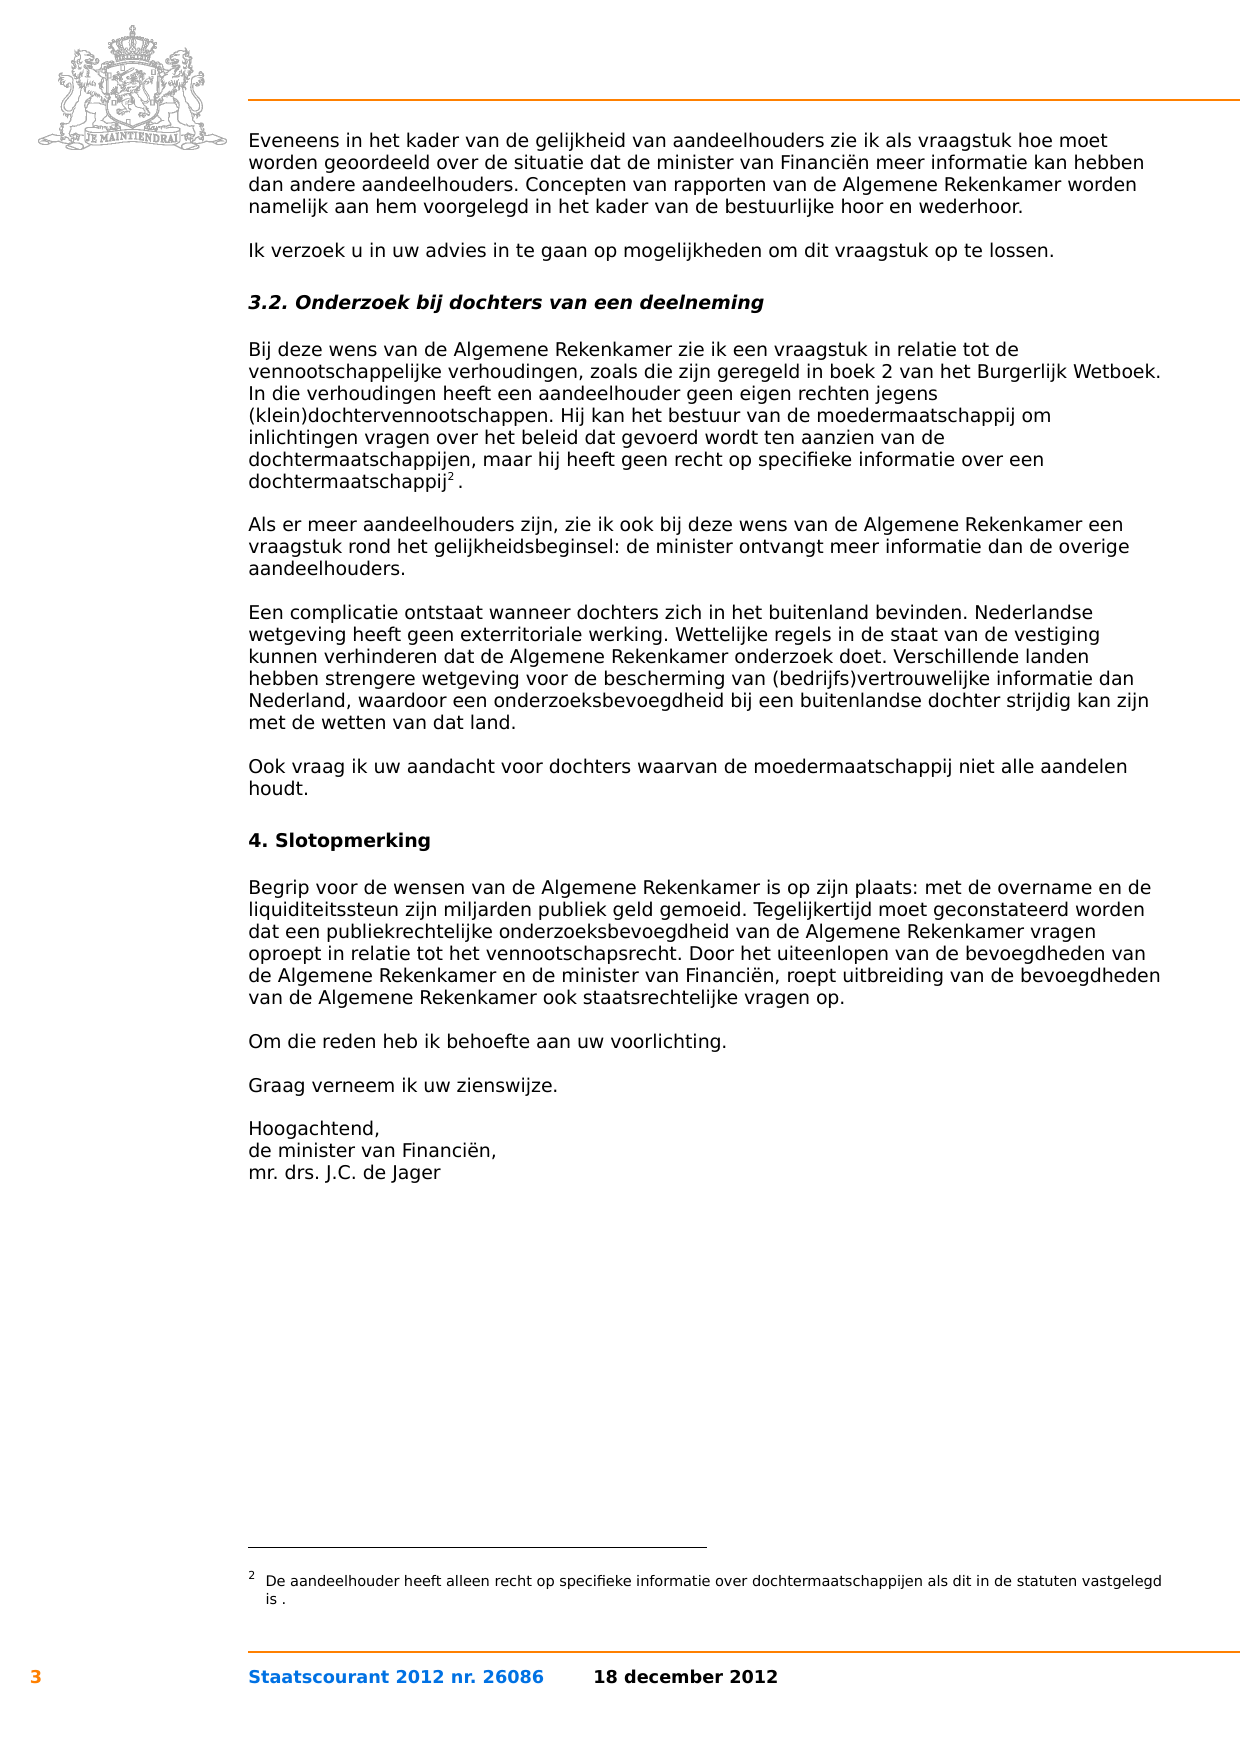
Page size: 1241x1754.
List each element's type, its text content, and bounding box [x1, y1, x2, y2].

text Ik verzoek u in uw advies in te gaan op mogelijkheden om dit vraagstuk op te lossen. [248, 240, 1163, 262]
subtitle 3.2. Onderzoek bij dochters van een deelneming [248, 292, 1163, 314]
text Ook vraag ik uw aandacht voor dochters waarvan de moedermaatschappij niet alle aandelen houdt. [248, 756, 1163, 800]
text Graag verneem ik uw zienswijze. [248, 1074, 1163, 1096]
text mr. drs. J.C. de Jager [248, 1162, 1163, 1184]
text Om die reden heb ik behoefte aan uw voorlichting. [248, 1031, 1163, 1053]
text Begrip voor de wensen van de Algemene Rekenkamer is op zijn plaats: met de overname en de liquiditeitssteun zijn miljarden publiek geld gemoeid. Tegelijkertijd moet geconstateerd worden dat een publiekrechtelijke onderzoeksbevoegdheid van de Algemene Rekenkamer vragen oproept in relatie tot het vennootschapsrecht. Door het uiteenlopen van de bevoegdheden van de Algemene Rekenkamer en de minister van Financiën, roept uitbreiding van de bevoegdheden van de Algemene Rekenkamer ook staatsrechtelijke vragen op. [248, 877, 1163, 1009]
text Als er meer aandeelhouders zijn, zie ik ook bij deze wens van de Algemene Rekenkamer een vraagstuk rond het gelijkheidsbeginsel: de minister ontvangt meer informatie dan de overige aandeelhouders. [248, 514, 1163, 580]
text De aandeelhouder heeft alleen recht op specifieke informatie over dochtermaatschappijen als dit in de statuten vastgelegd is . [248, 1569, 1163, 1608]
text de minister van Financiën, [248, 1140, 1163, 1162]
text Eveneens in het kader van de gelijkheid van aandeelhouders zie ik als vraagstuk hoe moet worden geoordeeld over de situatie dat de minister van Financiën meer informatie kan hebben dan andere aandeelhouders. Concepten van rapporten van de Algemene Rekenkamer worden namelijk aan hem voorgelegd in het kader van de bestuurlijke hoor en wederhoor. [248, 130, 1163, 218]
text Een complicatie ontstaat wanneer dochters zich in het buitenland bevinden. Nederlandse wetgeving heeft geen exterritoriale werking. Wettelijke regels in de staat van de vestiging kunnen verhinderen dat de Algemene Rekenkamer onderzoek doet. Verschillende landen hebben strengere wetgeving voor de bescherming van (bedrijfs)vertrouwelijke informatie dan Nederland, waardoor een onderzoeksbevoegdheid bij een buitenlandse dochter strijdig kan zijn met de wetten van dat land. [248, 602, 1163, 734]
subtitle 4. Slotopmerking [248, 830, 1163, 852]
text Hoogachtend, [248, 1118, 1163, 1140]
text Bij deze wens van de Algemene Rekenkamer zie ik een vraagstuk in relatie tot de vennootschappelijke verhoudingen, zoals die zijn geregeld in boek 2 van het Burgerlijk Wetboek. In die verhoudingen heeft een aandeelhouder geen eigen rechten jegens (klein)dochtervennootschappen. Hij kan het bestuur van de moedermaatschappij om inlichtingen vragen over het beleid dat gevoerd wordt ten aanzien van de dochtermaatschappijen, maar hij heeft geen recht op specifieke informatie over een dochtermaatschappij. [248, 339, 1163, 492]
picture [38, 25, 227, 150]
